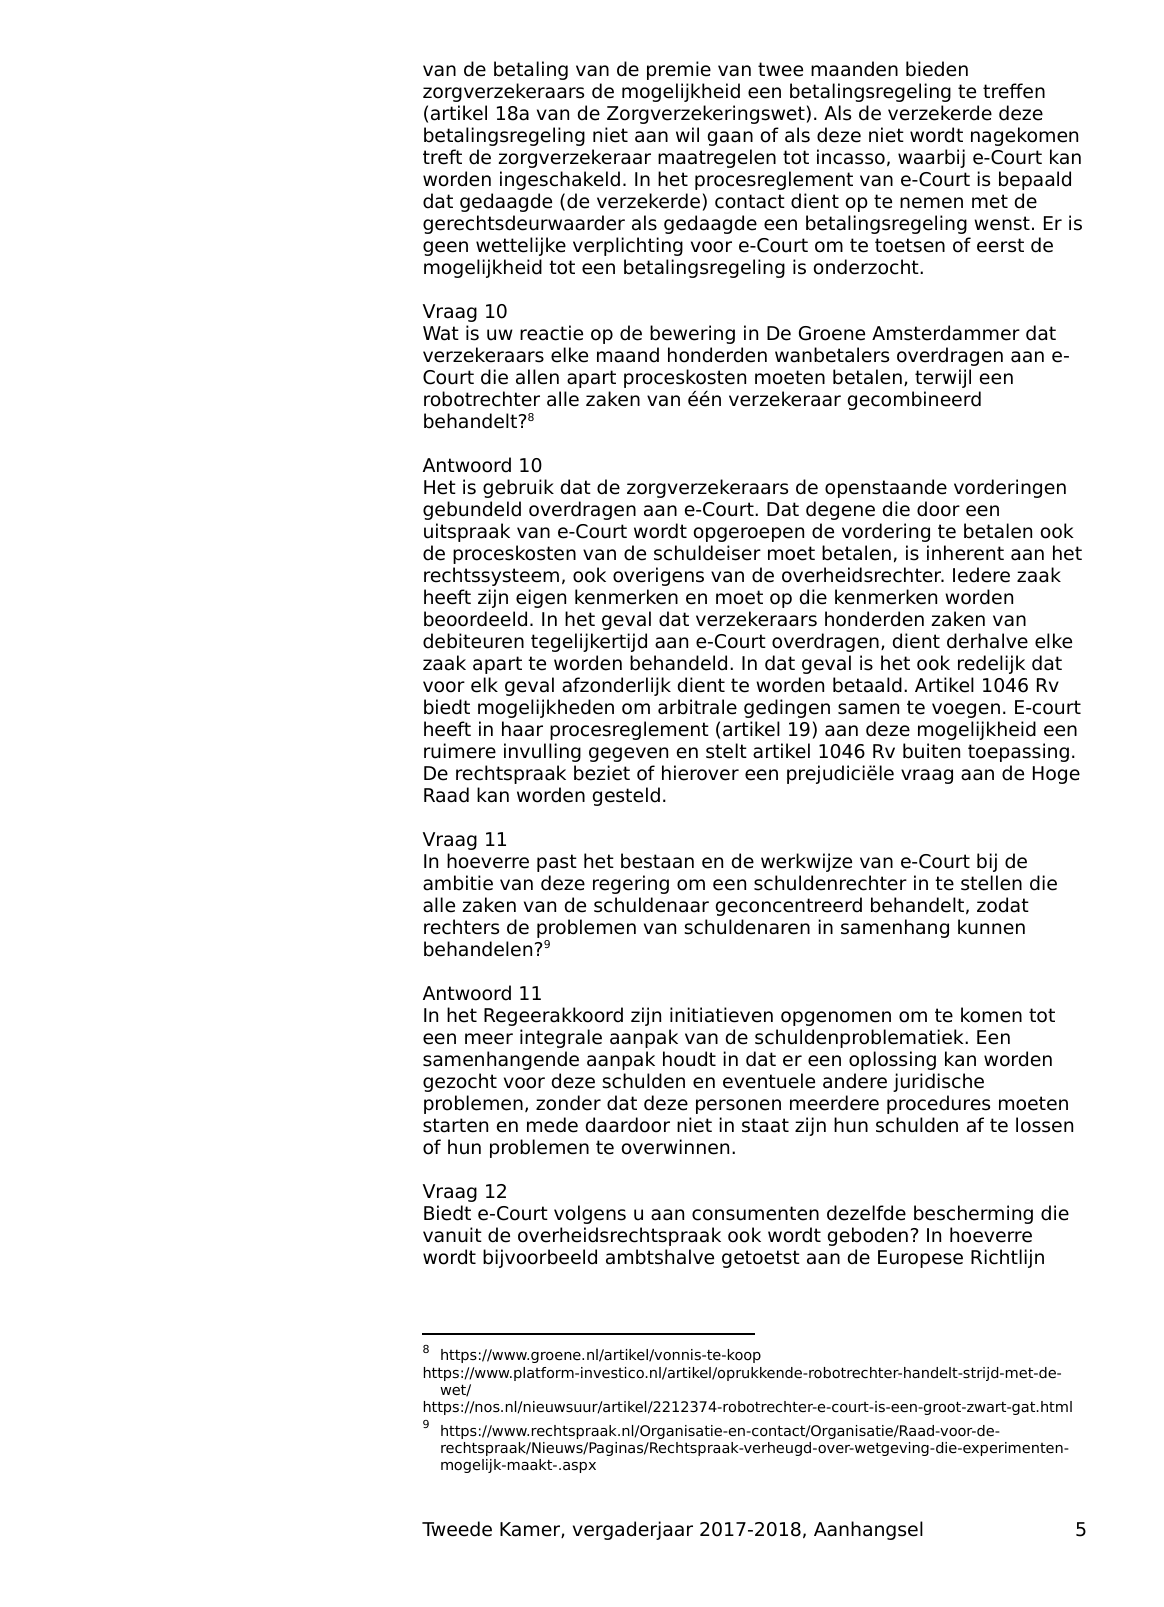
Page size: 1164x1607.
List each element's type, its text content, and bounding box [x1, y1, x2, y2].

text Antwoord 11 [422, 983, 1087, 1005]
text https://nos.nl/nieuwsuur/artikel/2212374-robotrechter-e-court-is-een-groot-zwart-gat.html [422, 1399, 1087, 1416]
text Vraag 11 [422, 829, 1087, 851]
text Het is gebruik dat de zorgverzekeraars de openstaande vorderingen gebundeld overdragen aan e-Court. Dat degene die door een uitspraak van e-Court wordt opgeroepen de vordering te betalen ook de proceskosten van de schuldeiser moet betalen, is inherent aan het rechtssysteem, ook overigens van de overheidsrechter. Iedere zaak heeft zijn eigen kenmerken en moet op die kenmerken worden beoordeeld. In het geval dat verzekeraars honderden zaken van debiteuren tegelijkertijd aan e-Court overdragen, dient derhalve elke zaak apart te worden behandeld. In dat geval is het ook redelijk dat voor elk geval afzonderlijk dient te worden betaald. Artikel 1046 Rv biedt mogelijkheden om arbitrale gedingen samen te voegen. E-court heeft in haar procesreglement (artikel 19) aan deze mogelijkheid een ruimere invulling gegeven en stelt artikel 1046 Rv buiten toepassing. De rechtspraak beziet of hierover een prejudiciële vraag aan de Hoge Raad kan worden gesteld. [422, 477, 1087, 807]
text Vraag 10 [422, 301, 1087, 323]
text Vraag 12 [422, 1181, 1087, 1203]
text https://www.groene.nl/artikel/vonnis-te-koop [422, 1343, 1087, 1365]
text Biedt e-Court volgens u aan consumenten dezelfde bescherming die vanuit de overheidsrechtspraak ook wordt geboden? In hoeverre wordt bijvoorbeeld ambtshalve getoetst aan de Europese Richtlijn [422, 1203, 1087, 1269]
text In hoeverre past het bestaan en de werkwijze van e-Court bij de ambitie van deze regering om een schuldenrechter in te stellen die alle zaken van de schuldenaar geconcentreerd behandelt, zodat rechters de problemen van schuldenaren in samenhang kunnen behandelen? [422, 851, 1087, 961]
text Antwoord 10 [422, 455, 1087, 477]
text https://www.rechtspraak.nl/Organisatie-en-contact/Organisatie/Raad-voor-de-rechtspraak/Nieuws/Paginas/Rechtspraak-verheugd-over-wetgeving-die-experimenten-mogelijk-maakt-.aspx [422, 1418, 1087, 1474]
text https://www.platform-investico.nl/artikel/oprukkende-robotrechter-handelt-strijd-met-de-wet/ [422, 1365, 1087, 1399]
text Wat is uw reactie op de bewering in De Groene Amsterdammer dat verzekeraars elke maand honderden wanbetalers overdragen aan e-Court die allen apart proceskosten moeten betalen, terwijl een robotrechter alle zaken van één verzekeraar gecombineerd behandelt? [422, 323, 1087, 433]
text van de betaling van de premie van twee maanden bieden zorgverzekeraars de mogelijkheid een betalingsregeling te treffen (artikel 18a van de Zorgverzekeringswet). Als de verzekerde deze betalingsregeling niet aan wil gaan of als deze niet wordt nagekomen treft de zorgverzekeraar maatregelen tot incasso, waarbij e-Court kan worden ingeschakeld. In het procesreglement van e-Court is bepaald dat gedaagde (de verzekerde) contact dient op te nemen met de gerechtsdeurwaarder als gedaagde een betalingsregeling wenst. Er is geen wettelijke verplichting voor e-Court om te toetsen of eerst de mogelijkheid tot een betalingsregeling is onderzocht. [422, 59, 1087, 279]
text In het Regeerakkoord zijn initiatieven opgenomen om te komen tot een meer integrale aanpak van de schuldenproblematiek. Een samenhangende aanpak houdt in dat er een oplossing kan worden gezocht voor deze schulden en eventuele andere juridische problemen, zonder dat deze personen meerdere procedures moeten starten en mede daardoor niet in staat zijn hun schulden af te lossen of hun problemen te overwinnen. [422, 1005, 1087, 1159]
